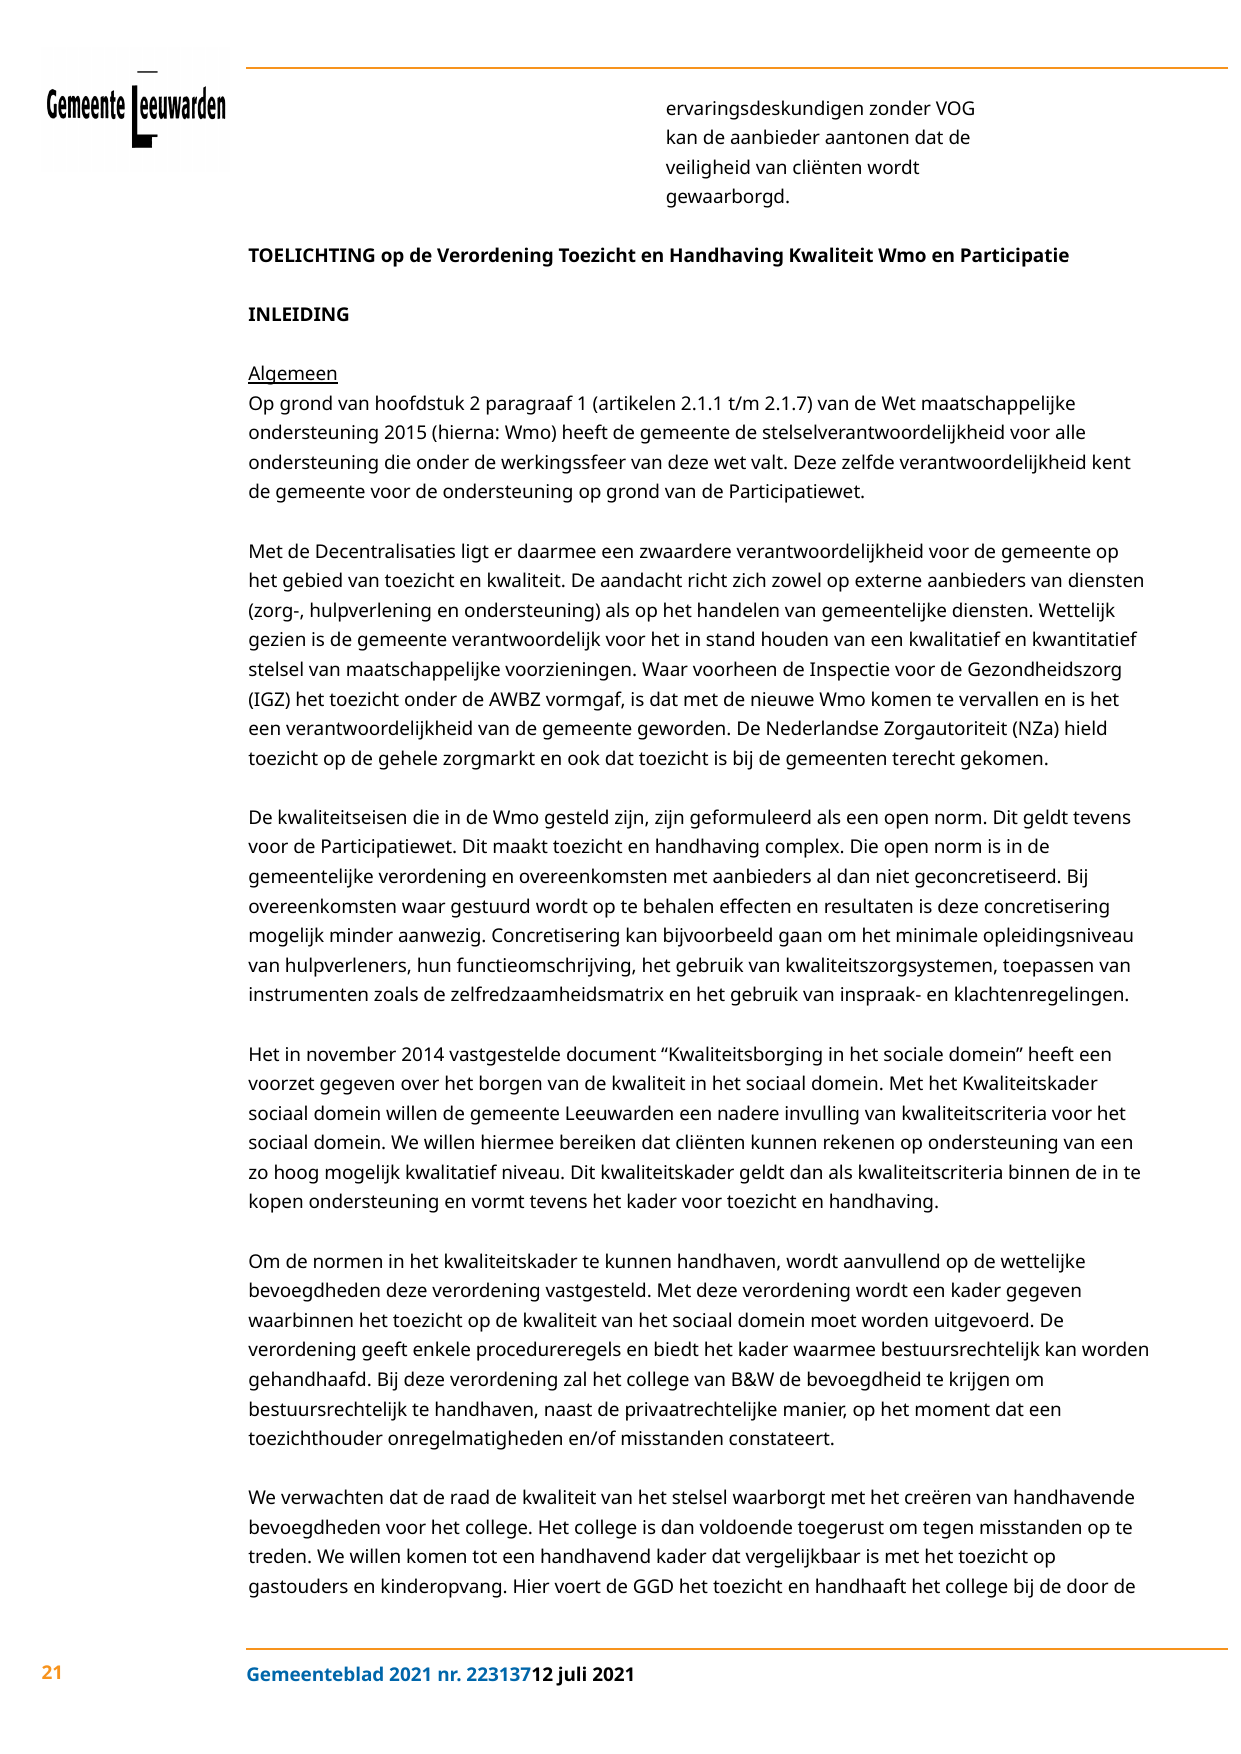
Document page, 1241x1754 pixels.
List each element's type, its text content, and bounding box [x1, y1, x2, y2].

text Met de Decentralisaties ligt er daarmee een zwaardere verantwoordelijkheid voor de gemeente op het gebied van toezicht en kwaliteit. De aandacht richt zich zowel op externe aanbieders van diensten (zorg-, hulpverlening en ondersteuning) als op het handelen van gemeentelijke diensten. Wettelijk gezien is de gemeente verantwoordelijk voor het in stand houden van een kwalitatief en kwantitatief stelsel van maatschappelijke voorzieningen. Waar voorheen de Inspectie voor de Gezondheidszorg (IGZ) het toezicht onder de AWBZ vormgaf, is dat met de nieuwe Wmo komen te vervallen en is het een verantwoordelijkheid van de gemeente geworden. De Nederlandse Zorgautoriteit (NZa) hield toezicht op de gehele zorgmarkt en ook dat toezicht is bij de gemeenten terecht gekomen. [248, 538, 1152, 771]
text Om de normen in het kwaliteitskader te kunnen handhaven, wordt aanvullend op de wettelijke bevoegdheden deze verordening vastgesteld. Met deze verordening wordt een kader gegeven waarbinnen het toezicht op de kwaliteit van het sociaal domein moet worden uitgevoerd. De verordening geeft enkele procedureregels en biedt het kader waarmee bestuursrechtelijk kan worden gehandhaafd. Bij deze verordening zal het college van B&W de bevoegdheid te krijgen om bestuursrechtelijk te handhaven, naast de privaatrechtelijke manier, op het moment dat een toezichthouder onregelmatigheden en/of misstanden constateert. [248, 1248, 1152, 1451]
text TOELICHTING op de Verordening Toezicht en Handhaving Kwaliteit Wmo en Participatie [248, 242, 1152, 268]
text De kwaliteitseisen die in de Wmo gesteld zijn, zijn geformuleerd als een open norm. Dit geldt tevens voor de Participatiewet. Dit maakt toezicht en handhaving complex. Die open norm is in de gemeentelijke verordening en overeenkomsten met aanbieders al dan niet geconcretiseerd. Bij overeenkomsten waar gestuurd wordt op te behalen effecten en resultaten is deze concretisering mogelijk minder aanwezig. Concretisering kan bijvoorbeeld gaan om het minimale opleidingsniveau van hulpverleners, hun functieomschrijving, het gebruik van kwaliteitszorgsystemen, toepassen van instrumenten zoals de zelfredzaamheidsmatrix en het gebruik van inspraak- en klachtenregelingen. [248, 804, 1152, 1007]
picture [41, 47, 231, 172]
text INLEIDING [248, 301, 1152, 327]
table_cell ervaringsdeskundigen zonder VOG kan de aanbieder aantonen dat de veiligheid van cliënten wordt gewaarborgd. [666, 95, 977, 209]
text Op grond van hoofdstuk 2 paragraaf 1 (artikelen 2.1.1 t/m 2.1.7) van de Wet maatschappelijke ondersteuning 2015 (hierna: Wmo) heeft de gemeente de stelselverantwoordelijkheid voor alle ondersteuning die onder de werkingssfeer van deze wet valt. Deze zelfde verantwoordelijkheid kent de gemeente voor de ondersteuning op grond van de Participatiewet. [248, 390, 1152, 504]
table_cell [423, 95, 666, 209]
text We verwachten dat de raad de kwaliteit van het stelsel waarborgt met het creëren van handhavende bevoegdheden voor het college. Het college is dan voldoende toegerust om tegen misstanden op te treden. We willen komen tot een handhavend kader dat vergelijkbaar is met het toezicht op gastouders en kinderopvang. Hier voert de GGD het toezicht en handhaaft het college bij de door de [248, 1484, 1152, 1599]
table_cell [248, 95, 423, 209]
table_cell [977, 95, 1152, 209]
text Algemeen [248, 360, 1152, 386]
text Het in november 2014 vastgestelde document “Kwaliteitsborging in het sociale domein” heeft een voorzet gegeven over het borgen van de kwaliteit in het sociaal domein. Met het Kwaliteitskader sociaal domein willen de gemeente Leeuwarden een nadere invulling van kwaliteitscriteria voor het sociaal domein. We willen hiermee bereiken dat cliënten kunnen rekenen op ondersteuning van een zo hoog mogelijk kwalitatief niveau. Dit kwaliteitskader geldt dan als kwaliteitscriteria binnen de in te kopen ondersteuning en vormt tevens het kader voor toezicht en handhaving. [248, 1041, 1152, 1214]
